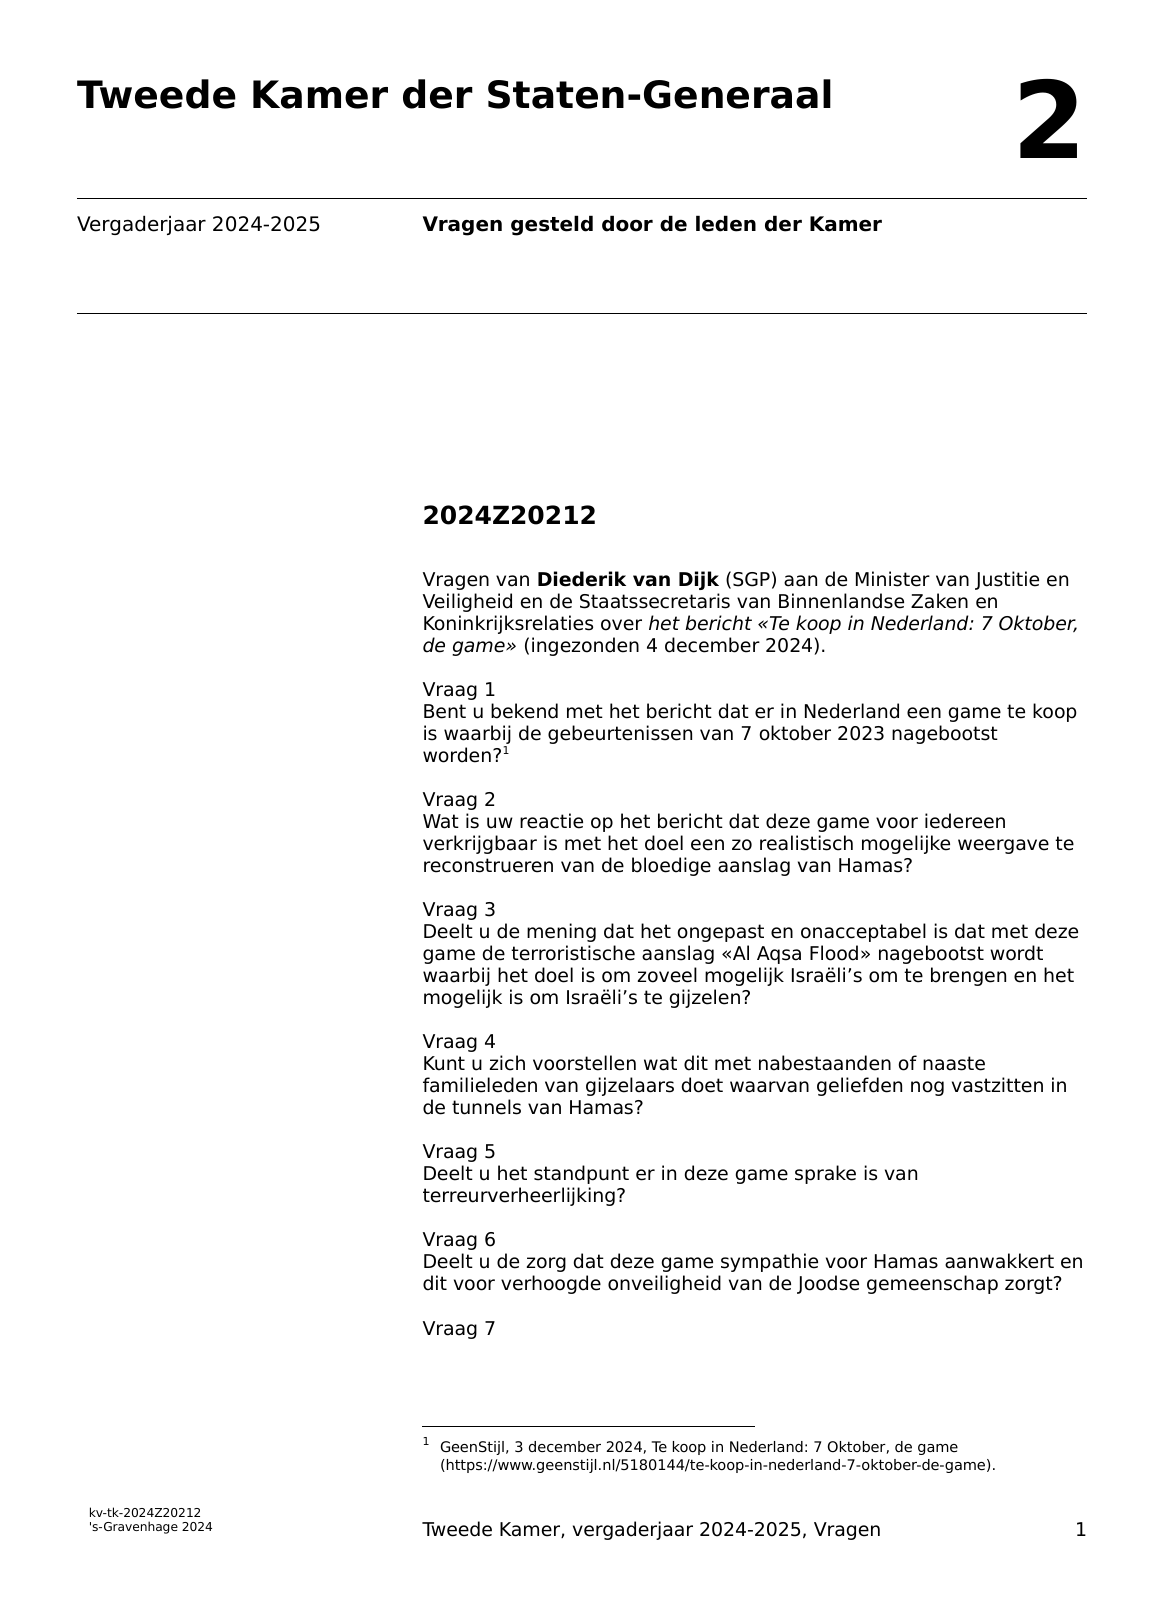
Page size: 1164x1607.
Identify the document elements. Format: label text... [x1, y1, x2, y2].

text Kunt u zich voorstellen wat dit met nabestaanden of naaste familieleden van gijzelaars doet waarvan geliefden nog vastzitten in de tunnels van Hamas? [422, 1053, 1087, 1119]
text Deelt u het standpunt er in deze game sprake is van terreurverheerlijking? [422, 1163, 1087, 1207]
text Vraag 2 [422, 789, 1087, 811]
text Vraag 6 [422, 1229, 1087, 1251]
text Deelt u de mening dat het ongepast en onacceptabel is dat met deze game de terroristische aanslag «Al Aqsa Flood» nagebootst wordt waarbij het doel is om zoveel mogelijk Israëli’s om te brengen en het mogelijk is om Israëli’s te gijzelen? [422, 921, 1087, 1009]
text Vraag 7 [422, 1317, 1087, 1339]
text GeenStijl, 3 december 2024, Te koop in Nederland: 7 Oktober, de game (https://www.geenstijl.nl/5180144/te-koop-in-nederland-7-oktober-de-game). [422, 1435, 1087, 1474]
text Vraag 1 [422, 679, 1087, 701]
text Vraag 4 [422, 1031, 1087, 1053]
text kv-tk-2024Z20212 [88, 1506, 323, 1520]
text 's-Gravenhage 2024 [88, 1520, 323, 1534]
text Bent u bekend met het bericht dat er in Nederland een game te koop is waarbij de gebeurtenissen van 7 oktober 2023 nagebootst worden? [422, 701, 1087, 767]
table_header 2 [886, 59, 1087, 198]
table_cell Vragen gesteld door de leden der Kamer [422, 199, 1087, 313]
text Vraag 3 [422, 899, 1087, 921]
text Vragen van Diederik van Dijk (SGP) aan de Minister van Justitie en Veiligheid en de Staatssecretaris van Binnenlandse Zaken en Koninkrijksrelaties over het bericht «Te koop in Nederland: 7 Oktober, de game» (ingezonden 4 december 2024). [422, 569, 1087, 657]
table_header Tweede Kamer der Staten-Generaal [77, 59, 886, 198]
text Wat is uw reactie op het bericht dat deze game voor iedereen verkrijgbaar is met het doel een zo realistisch mogelijke weergave te reconstrueren van de bloedige aanslag van Hamas? [422, 811, 1087, 877]
text 2024Z20212 [422, 501, 1087, 531]
table_cell Vergaderjaar 2024-2025 [77, 199, 422, 313]
text Deelt u de zorg dat deze game sympathie voor Hamas aanwakkert en dit voor verhoogde onveiligheid van de Joodse gemeenschap zorgt? [422, 1251, 1087, 1295]
text Vraag 5 [422, 1141, 1087, 1163]
